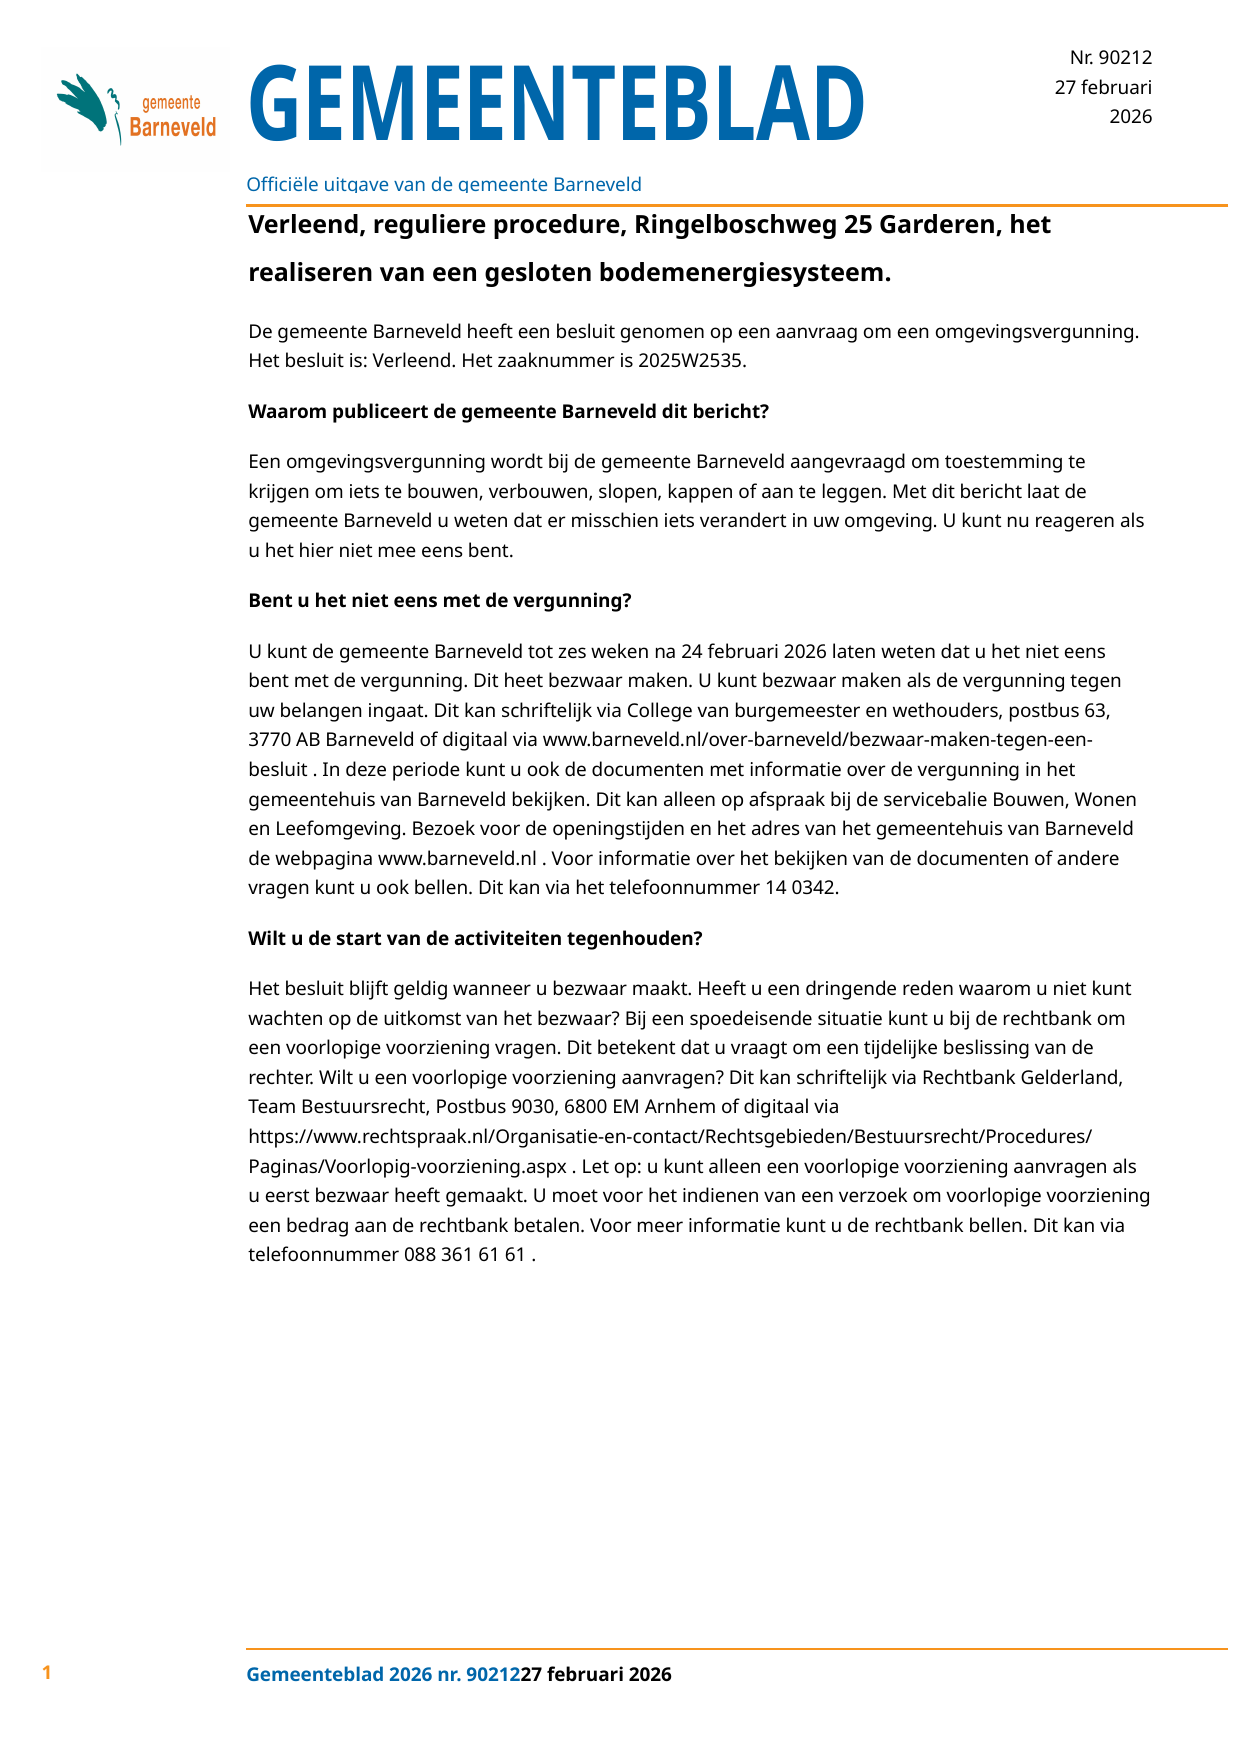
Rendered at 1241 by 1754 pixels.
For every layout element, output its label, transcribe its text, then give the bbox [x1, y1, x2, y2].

text U kunt de gemeente Barneveld tot zes weken na 24 februari 2026 laten weten dat u het niet eens bent met de vergunning. Dit heet bezwaar maken. U kunt bezwaar maken als de vergunning tegen uw belangen ingaat. Dit kan schriftelijk via College van burgemeester en wethouders, postbus 63, 3770 AB Barneveld of digitaal via www.barneveld.nl/over-barneveld/bezwaar-maken-tegen-een-besluit . In deze periode kunt u ook de documenten met informatie over de vergunning in het gemeentehuis van Barneveld bekijken. Dit kan alleen op afspraak bij de servicebalie Bouwen, Wonen en Leefomgeving. Bezoek voor de openingstijden en het adres van het gemeentehuis van Barneveld de webpagina www.barneveld.nl . Voor informatie over het bekijken van de documenten of andere vragen kunt u ook bellen. Dit kan via het telefoonnummer 14 0342. [248, 638, 1152, 900]
text Wilt u de start van de activiteiten tegenhouden? [248, 925, 1152, 951]
text Bent u het niet eens met de vergunning? [248, 587, 1152, 613]
text De gemeente Barneveld heeft een besluit genomen op een aanvraag om een omgevingsvergunning. Het besluit is: Verleend. Het zaaknummer is 2025W2535. [248, 318, 1152, 373]
picture [41, 47, 231, 172]
text Verleend, reguliere procedure, Ringelboschweg 25 Garderen, het realiseren van een gesloten bodemenergiesysteem. [248, 207, 1152, 288]
text Waarom publiceert de gemeente Barneveld dit bericht? [248, 398, 1152, 424]
text Een omgevingsvergunning wordt bij de gemeente Barneveld aangevraagd om toestemming te krijgen om iets te bouwen, verbouwen, slopen, kappen of aan te leggen. Met dit bericht laat de gemeente Barneveld u weten dat er misschien iets verandert in uw omgeving. U kunt nu reageren als u het hier niet mee eens bent. [248, 448, 1152, 563]
text Het besluit blijft geldig wanneer u bezwaar maakt. Heeft u een dringende reden waarom u niet kunt wachten op de uitkomst van het bezwaar? Bij een spoedeisende situatie kunt u bij de rechtbank om een voorlopige voorziening vragen. Dit betekent dat u vraagt om een tijdelijke beslissing van de rechter. Wilt u een voorlopige voorziening aanvragen? Dit kan schriftelijk via Rechtbank Gelderland, Team Bestuursrecht, Postbus 9030, 6800 EM Arnhem of digitaal via https://www.rechtspraak.nl/Organisatie-en-contact/Rechtsgebieden/Bestuursrecht/Procedures/Paginas/Voorlopig-voorziening.aspx . Let op: u kunt alleen een voorlopige voorziening aanvragen als u eerst bezwaar heeft gemaakt. U moet voor het indienen van een verzoek om voorlopige voorziening een bedrag aan de rechtbank betalen. Voor meer informatie kunt u de rechtbank bellen. Dit kan via telefoonnummer 088 361 61 61 . [248, 975, 1152, 1267]
